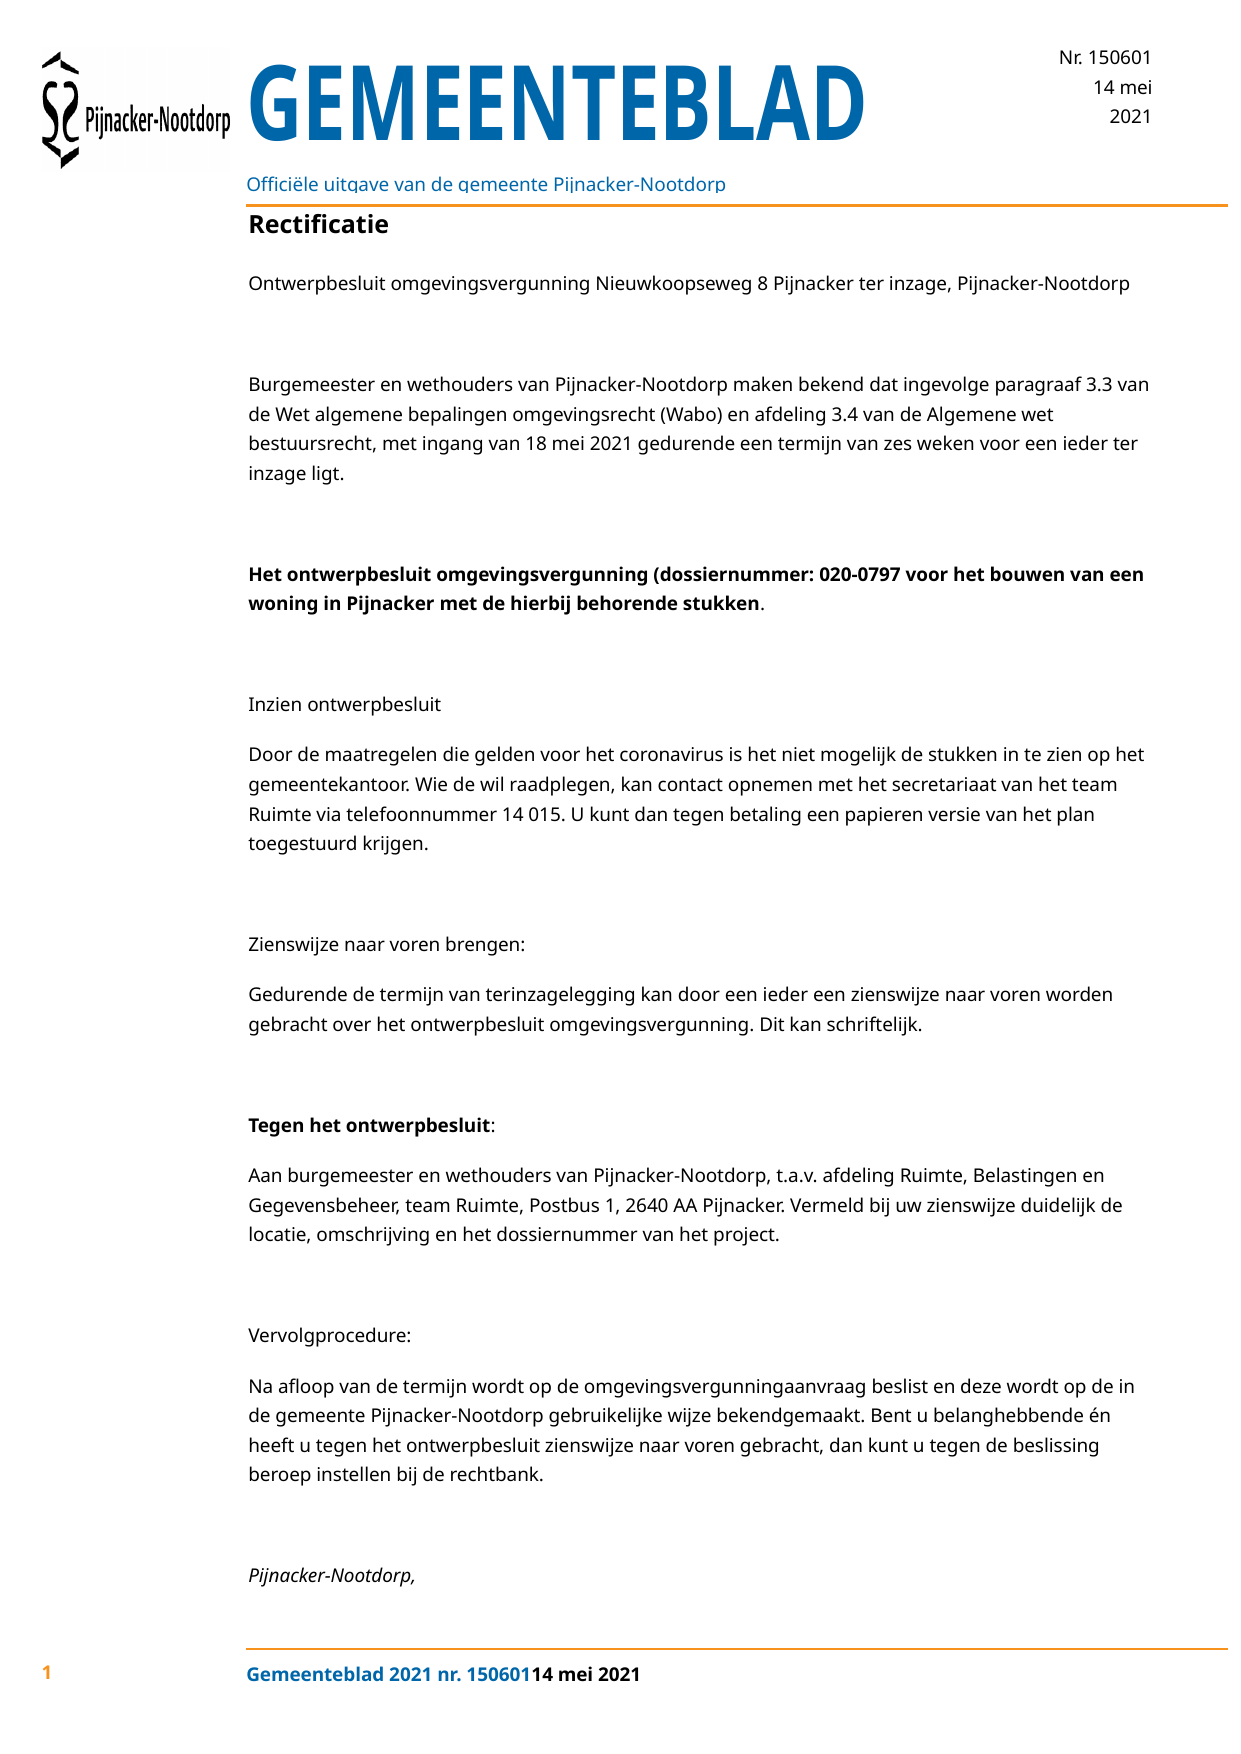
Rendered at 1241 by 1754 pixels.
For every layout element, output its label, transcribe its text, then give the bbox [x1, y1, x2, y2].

text Het ontwerpbesluit omgevingsvergunning (dossiernummer: 020-0797 voor het bouwen van een woning in Pijnacker met de hierbij behorende stukken. [248, 561, 1152, 616]
text Tegen het ontwerpbesluit: [248, 1112, 1152, 1138]
text Door de maatregelen die gelden voor het coronavirus is het niet mogelijk de stukken in te zien op het gemeentekantoor. Wie de wil raadplegen, kan contact opnemen met het secretariaat van het team Ruimte via telefoonnummer 14 015. U kunt dan tegen betaling een papieren versie van het plan toegestuurd krijgen. [248, 742, 1152, 856]
text Burgemeester en wethouders van Pijnacker-Nootdorp maken bekend dat ingevolge paragraaf 3.3 van de Wet algemene bepalingen omgevingsrecht (Wabo) en afdeling 3.4 van de Algemene wet bestuursrecht, met ingang van 18 mei 2021 gedurende een termijn van zes weken voor een ieder ter inzage ligt. [248, 371, 1152, 486]
text Pijnacker-Nootdorp, [248, 1562, 1152, 1588]
text Rectificatie [248, 207, 1152, 241]
text Gedurende de termijn van terinzagelegging kan door een ieder een zienswijze naar voren worden gebracht over het ontwerpbesluit omgevingsvergunning. Dit kan schriftelijk. [248, 982, 1152, 1037]
picture [41, 47, 231, 172]
text Ontwerpbesluit omgevingsvergunning Nieuwkoopseweg 8 Pijnacker ter inzage, Pijnacker-Nootdorp [248, 270, 1152, 296]
text Vervolgprocedure: [248, 1322, 1152, 1348]
text Aan burgemeester en wethouders van Pijnacker-Nootdorp, t.a.v. afdeling Ruimte, Belastingen en Gegevensbeheer, team Ruimte, Postbus 1, 2640 AA Pijnacker. Vermeld bij uw zienswijze duidelijk de locatie, omschrijving en het dossiernummer van het project. [248, 1162, 1152, 1247]
text Na afloop van de termijn wordt op de omgevingsvergunningaanvraag beslist en deze wordt op de in de gemeente Pijnacker-Nootdorp gebruikelijke wijze bekendgemaakt. Bent u belanghebbende én heeft u tegen het ontwerpbesluit zienswijze naar voren gebracht, dan kunt u tegen de beslissing beroep instellen bij de rechtbank. [248, 1373, 1152, 1487]
text Inzien ontwerpbesluit [248, 691, 1152, 717]
text Zienswijze naar voren brengen: [248, 931, 1152, 957]
